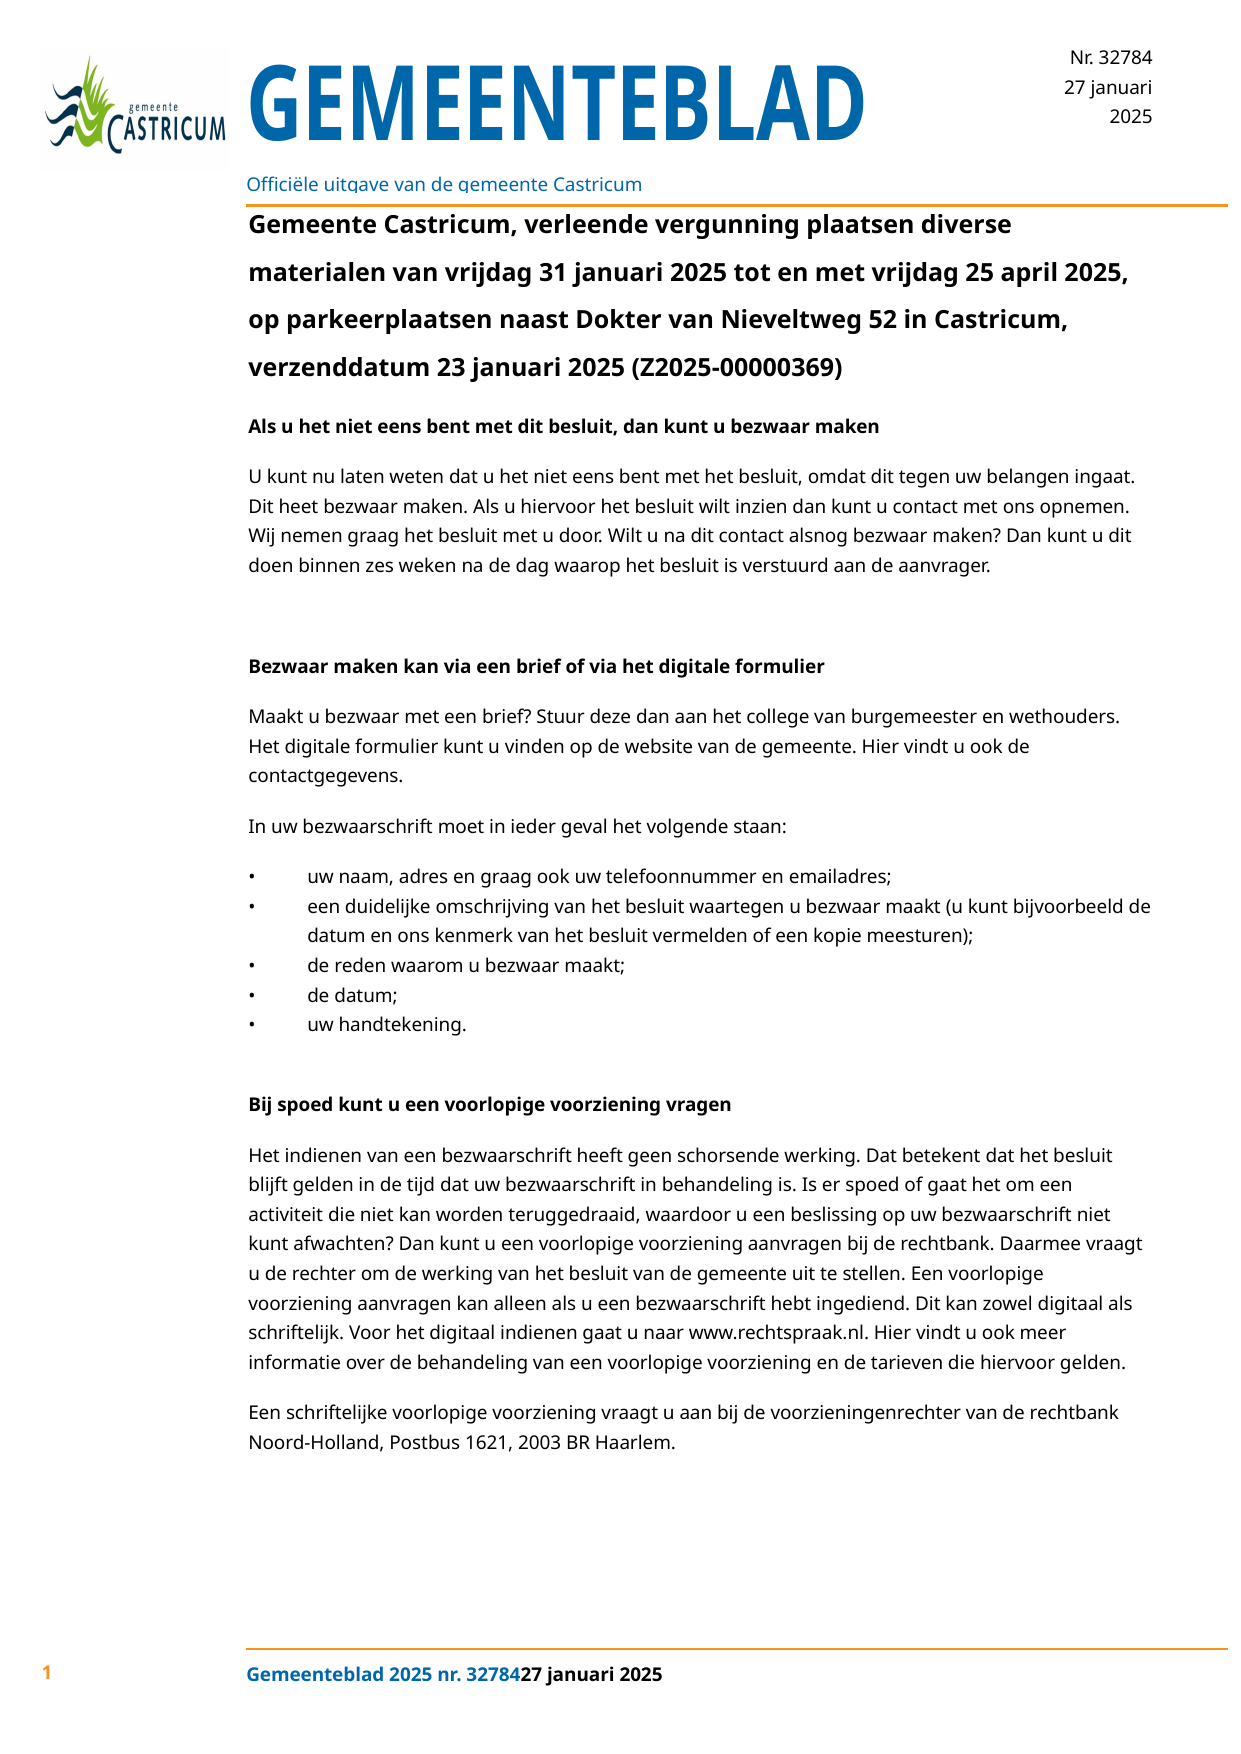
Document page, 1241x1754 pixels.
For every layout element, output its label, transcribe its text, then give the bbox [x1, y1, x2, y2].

text Als u het niet eens bent met dit besluit, dan kunt u bezwaar maken [248, 413, 1152, 439]
text In uw bezwaarschrift moet in ieder geval het volgende staan: [248, 813, 1152, 839]
list de datum; [248, 982, 1152, 1008]
text Bij spoed kunt u een voorlopige voorziening vragen [248, 1091, 1152, 1117]
text Een schriftelijke voorlopige voorziening vraagt u aan bij de voorzieningenrechter van de rechtbank Noord-Holland, Postbus 1621, 2003 BR Haarlem. [248, 1399, 1152, 1455]
text Het indienen van een bezwaarschrift heeft geen schorsende werking. Dat betekent dat het besluit blijft gelden in de tijd dat uw bezwaarschrift in behandeling is. Is er spoed of gaat het om een activiteit die niet kan worden teruggedraaid, waardoor u een beslissing op uw bezwaarschrift niet kunt afwachten? Dan kunt u een voorlopige voorziening aanvragen bij de rechtbank. Daarmee vraagt u de rechter om de werking van het besluit van de gemeente uit te stellen. Een voorlopige voorziening aanvragen kan alleen als u een bezwaarschrift hebt ingediend. Dit kan zowel digitaal als schriftelijk. Voor het digitaal indienen gaat u naar www.rechtspraak.nl. Hier vindt u ook meer informatie over de behandeling van een voorlopige voorziening en de tarieven die hiervoor gelden. [248, 1142, 1152, 1375]
text Gemeente Castricum, verleende vergunning plaatsen diverse materialen van vrijdag 31 januari 2025 tot en met vrijdag 25 april 2025, op parkeerplaatsen naast Dokter van Nieveltweg 52 in Castricum, verzenddatum 23 januari 2025 (Z2025-00000369) [248, 207, 1152, 384]
list uw naam, adres en graag ook uw telefoonnummer en emailadres; [248, 863, 1152, 889]
text Maakt u bezwaar met een brief? Stuur deze dan aan het college van burgemeester en wethouders. Het digitale formulier kunt u vinden op de website van de gemeente. Hier vindt u ook de contactgegevens. [248, 703, 1152, 788]
text U kunt nu laten weten dat u het niet eens bent met het besluit, omdat dit tegen uw belangen ingaat. Dit heet bezwaar maken. Als u hiervoor het besluit wilt inzien dan kunt u contact met ons opnemen. Wij nemen graag het besluit met u door. Wilt u na dit contact alsnog bezwaar maken? Dan kunt u dit doen binnen zes weken na de dag waarop het besluit is verstuurd aan de aanvrager. [248, 463, 1152, 578]
picture [41, 47, 231, 172]
list een duidelijke omschrijving van het besluit waartegen u bezwaar maakt (u kunt bijvoorbeeld de datum en ons kenmerk van het besluit vermelden of een kopie meesturen); [248, 893, 1152, 948]
list uw handtekening. [248, 1011, 1152, 1037]
list de reden waarom u bezwaar maakt; [248, 952, 1152, 978]
text Bezwaar maken kan via een brief of via het digitale formulier [248, 653, 1152, 679]
